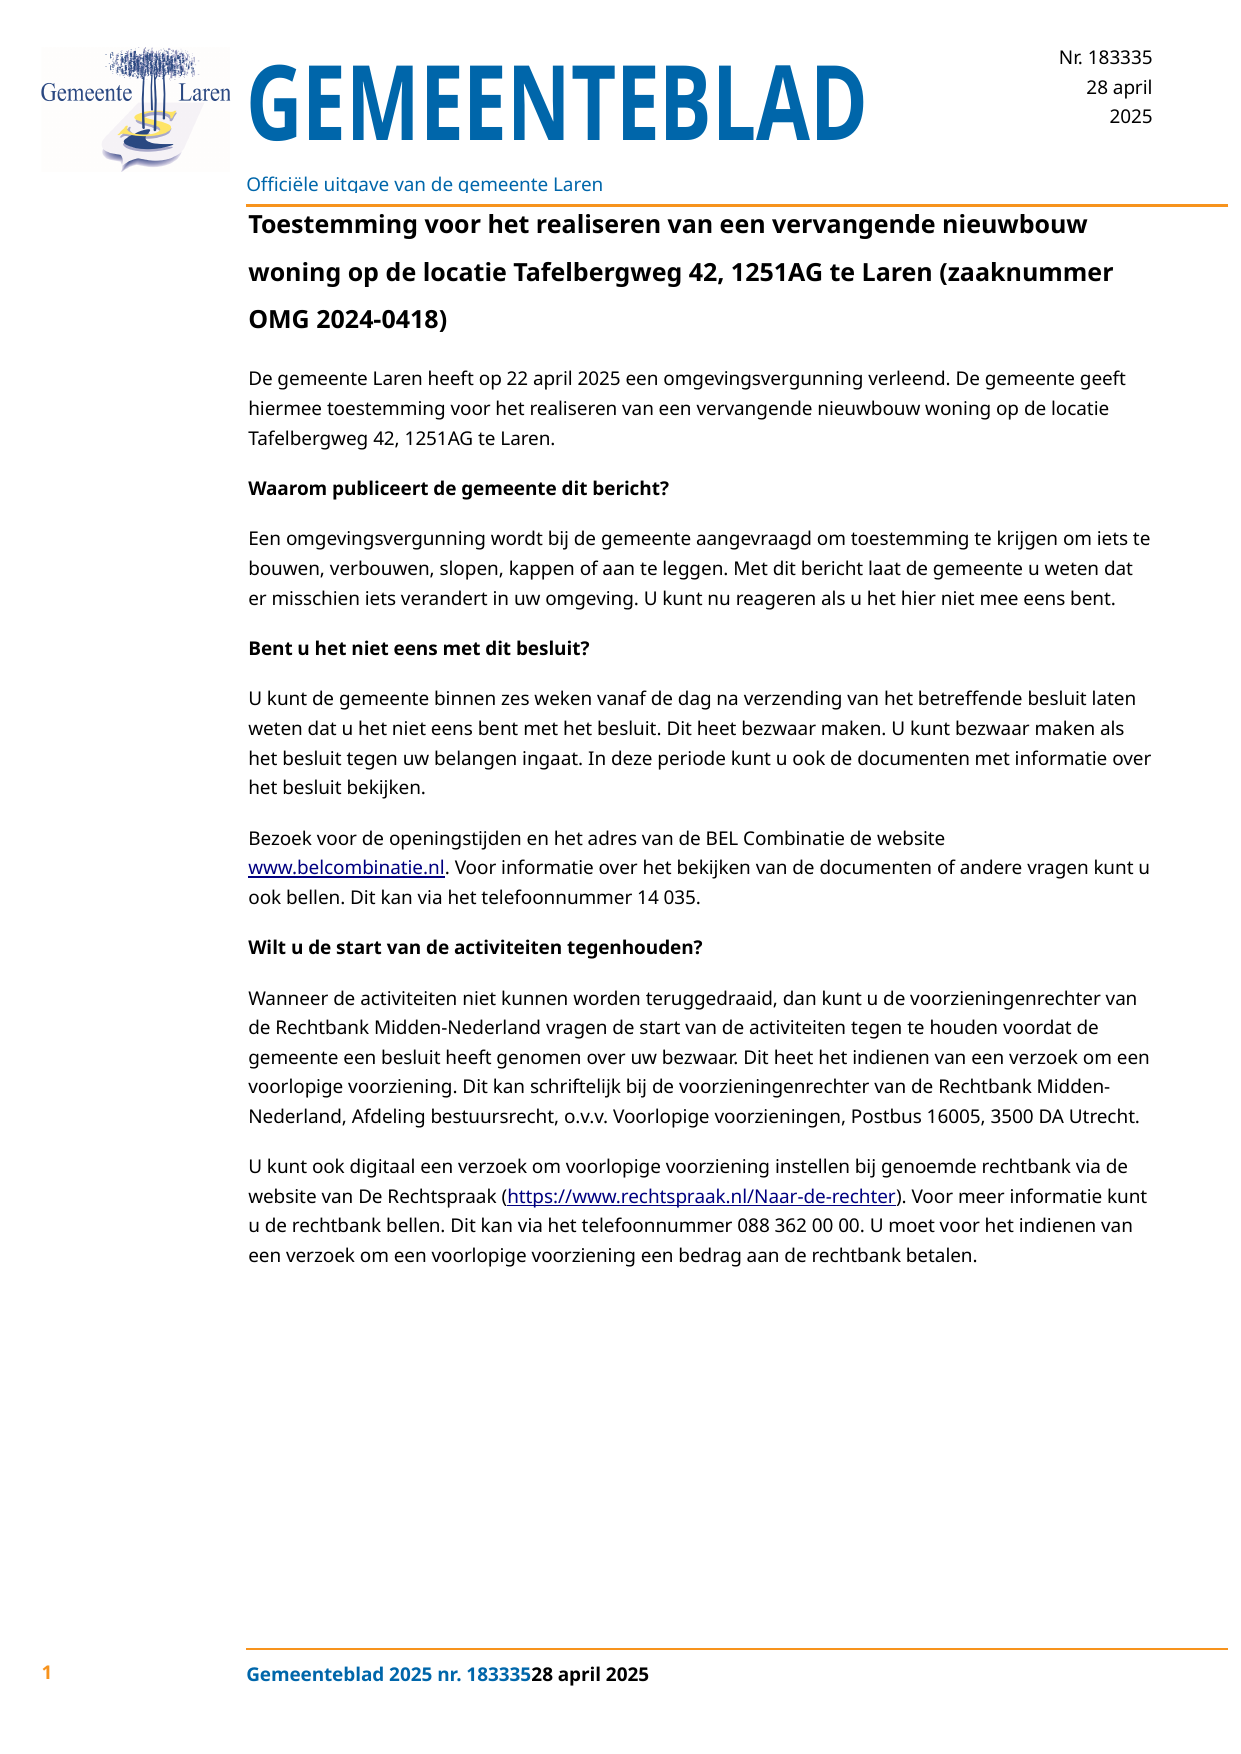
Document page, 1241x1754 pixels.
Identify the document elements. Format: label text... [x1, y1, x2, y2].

text Toestemming voor het realiseren van een vervangende nieuwbouw woning op de locatie Tafelbergweg 42, 1251AG te Laren (zaaknummer OMG 2024-0418) [248, 207, 1152, 336]
text Bent u het niet eens met dit besluit? [248, 635, 1152, 661]
text U kunt de gemeente binnen zes weken vanaf de dag na verzending van het betreffende besluit laten weten dat u het niet eens bent met het besluit. Dit heet bezwaar maken. U kunt bezwaar maken als het besluit tegen uw belangen ingaat. In deze periode kunt u ook de documenten met informatie over het besluit bekijken. [248, 686, 1152, 800]
text Wilt u de start van de activiteiten tegenhouden? [248, 934, 1152, 960]
text Een omgevingsvergunning wordt bij de gemeente aangevraagd om toestemming te krijgen om iets te bouwen, verbouwen, slopen, kappen of aan te leggen. Met dit bericht laat de gemeente u weten dat er misschien iets verandert in uw omgeving. U kunt nu reageren als u het hier niet mee eens bent. [248, 526, 1152, 610]
text U kunt ook digitaal een verzoek om voorlopige voorziening instellen bij genoemde rechtbank via de website van De Rechtspraak (https://www.rechtspraak.nl/Naar-de-rechter). Voor meer informatie kunt u de rechtbank bellen. Dit kan via het telefoonnummer 088 362 00 00. U moet voor het indienen van een verzoek om een voorlopige voorziening een bedrag aan de rechtbank betalen. [248, 1153, 1152, 1268]
text Wanneer de activiteiten niet kunnen worden teruggedraaid, dan kunt u de voorzieningenrechter van de Rechtbank Midden-Nederland vragen de start van de activiteiten tegen te houden voordat de gemeente een besluit heeft genomen over uw bezwaar. Dit heet het indienen van een verzoek om een voorlopige voorziening. Dit kan schriftelijk bij de voorzieningenrechter van de Rechtbank Midden-Nederland, Afdeling bestuursrecht, o.v.v. Voorlopige voorzieningen, Postbus 16005, 3500 DA Utrecht. [248, 985, 1152, 1129]
text De gemeente Laren heeft op 22 april 2025 een omgevingsvergunning verleend. De gemeente geeft hiermee toestemming voor het realiseren van een vervangende nieuwbouw woning op de locatie Tafelbergweg 42, 1251AG te Laren. [248, 366, 1152, 450]
text Bezoek voor de openingstijden en het adres van de BEL Combinatie de website www.belcombinatie.nl. Voor informatie over het bekijken van de documenten of andere vragen kunt u ook bellen. Dit kan via het telefoonnummer 14 035. [248, 825, 1152, 909]
text Waarom publiceert de gemeente dit bericht? [248, 475, 1152, 501]
picture [41, 47, 231, 172]
